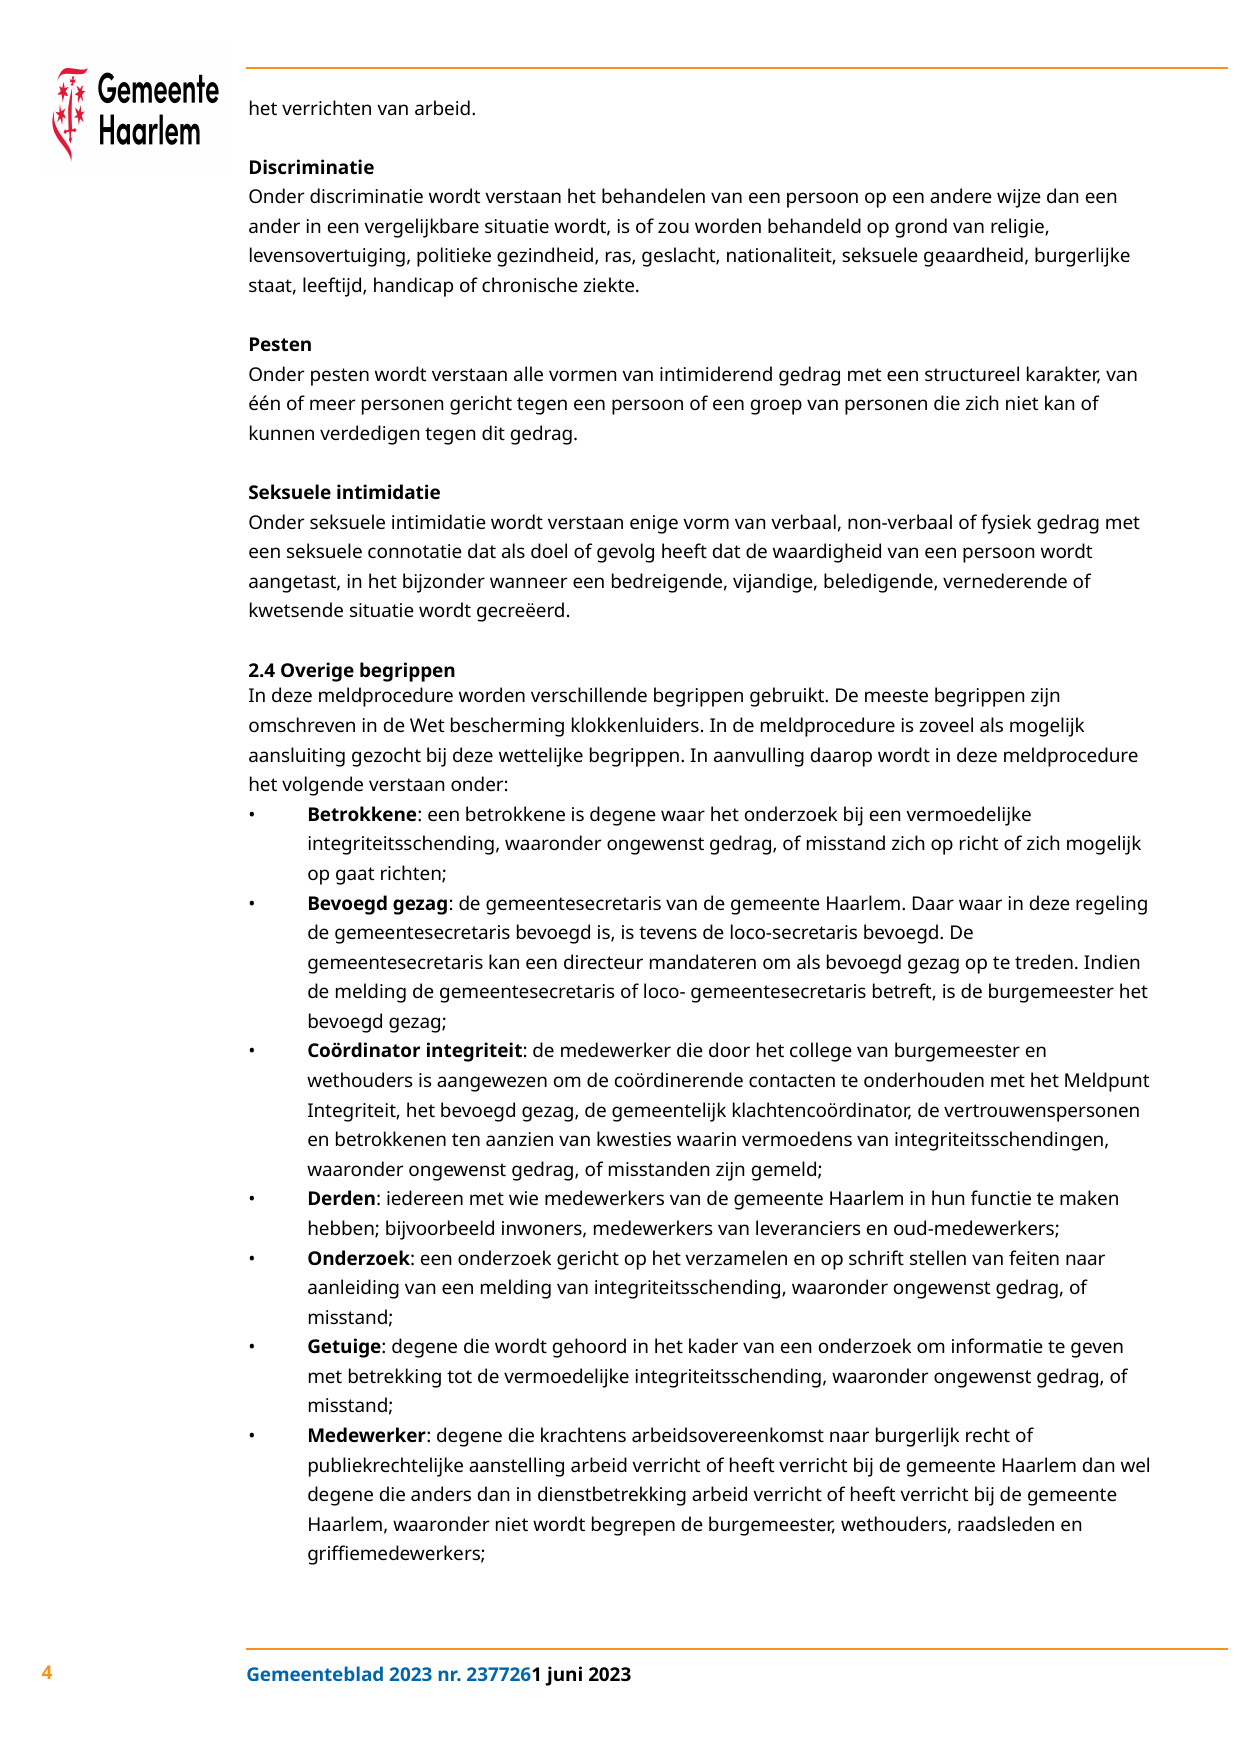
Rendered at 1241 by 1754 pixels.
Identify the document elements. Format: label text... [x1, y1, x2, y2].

list Bevoegd gezag: de gemeentesecretaris van de gemeente Haarlem. Daar waar in deze regeling de gemeentesecretaris bevoegd is, is tevens de loco-secretaris bevoegd. De gemeentesecretaris kan een directeur mandateren om als bevoegd gezag op te treden. Indien de melding de gemeentesecretaris of loco- gemeentesecretaris betreft, is de burgemeester het bevoegd gezag; [248, 890, 1152, 1034]
text Onder seksuele intimidatie wordt verstaan enige vorm van verbaal, non-verbaal of fysiek gedrag met een seksuele connotatie dat als doel of gevolg heeft dat de waardigheid van een persoon wordt aangetast, in het bijzonder wanneer een bedreigende, vijandige, beledigende, vernederende of kwetsende situatie wordt gecreëerd. [248, 509, 1152, 623]
list Medewerker: degene die krachtens arbeidsovereenkomst naar burgerlijk recht of publiekrechtelijke aanstelling arbeid verricht of heeft verricht bij de gemeente Haarlem dan wel degene die anders dan in dienstbetrekking arbeid verricht of heeft verricht bij de gemeente Haarlem, waaronder niet wordt begrepen de burgemeester, wethouders, raadsleden en griffiemedewerkers; [248, 1422, 1152, 1566]
text In deze meldprocedure worden verschillende begrippen gebruikt. De meeste begrippen zijn omschreven in de Wet bescherming klokkenluiders. In de meldprocedure is zoveel als mogelijk aansluiting gezocht bij deze wettelijke begrippen. In aanvulling daarop wordt in deze meldprocedure het volgende verstaan onder: [248, 683, 1152, 797]
text Discriminatie [248, 154, 1152, 180]
list Getuige: degene die wordt gehoord in het kader van een onderzoek om informatie te geven met betrekking tot de vermoedelijke integriteitsschending, waaronder ongewenst gedrag, of misstand; [248, 1333, 1152, 1418]
list Betrokkene: een betrokkene is degene waar het onderzoek bij een vermoedelijke integriteitsschending, waaronder ongewenst gedrag, of misstand zich op richt of zich mogelijk op gaat richten; [248, 801, 1152, 886]
list Derden: iedereen met wie medewerkers van de gemeente Haarlem in hun functie te maken hebben; bijvoorbeeld inwoners, medewerkers van leveranciers en oud-medewerkers; [248, 1186, 1152, 1241]
list Onderzoek: een onderzoek gericht op het verzamelen en op schrift stellen van feiten naar aanleiding van een melding van integriteitsschending, waaronder ongewenst gedrag, of misstand; [248, 1245, 1152, 1329]
picture [41, 47, 231, 172]
text Pesten [248, 331, 1152, 357]
text Seksuele intimidatie [248, 479, 1152, 505]
text Onder pesten wordt verstaan alle vormen van intimiderend gedrag met een structureel karakter, van één of meer personen gericht tegen een persoon of een groep van personen die zich niet kan of kunnen verdedigen tegen dit gedrag. [248, 361, 1152, 446]
text Onder discriminatie wordt verstaan het behandelen van een persoon op een andere wijze dan een ander in een vergelijkbare situatie wordt, is of zou worden behandeld op grond van religie, levensovertuiging, politieke gezindheid, ras, geslacht, nationaliteit, seksuele geaardheid, burgerlijke staat, leeftijd, handicap of chronische ziekte. [248, 183, 1152, 298]
text het verrichten van arbeid. [248, 95, 1152, 121]
text 2.4 Overige begrippen [248, 657, 1152, 683]
list Coördinator integriteit: de medewerker die door het college van burgemeester en wethouders is aangewezen om de coördinerende contacten te onderhouden met het Meldpunt Integriteit, het bevoegd gezag, de gemeentelijk klachtencoördinator, de vertrouwenspersonen en betrokkenen ten aanzien van kwesties waarin vermoedens van integriteitsschendingen, waaronder ongewenst gedrag, of misstanden zijn gemeld; [248, 1038, 1152, 1182]
